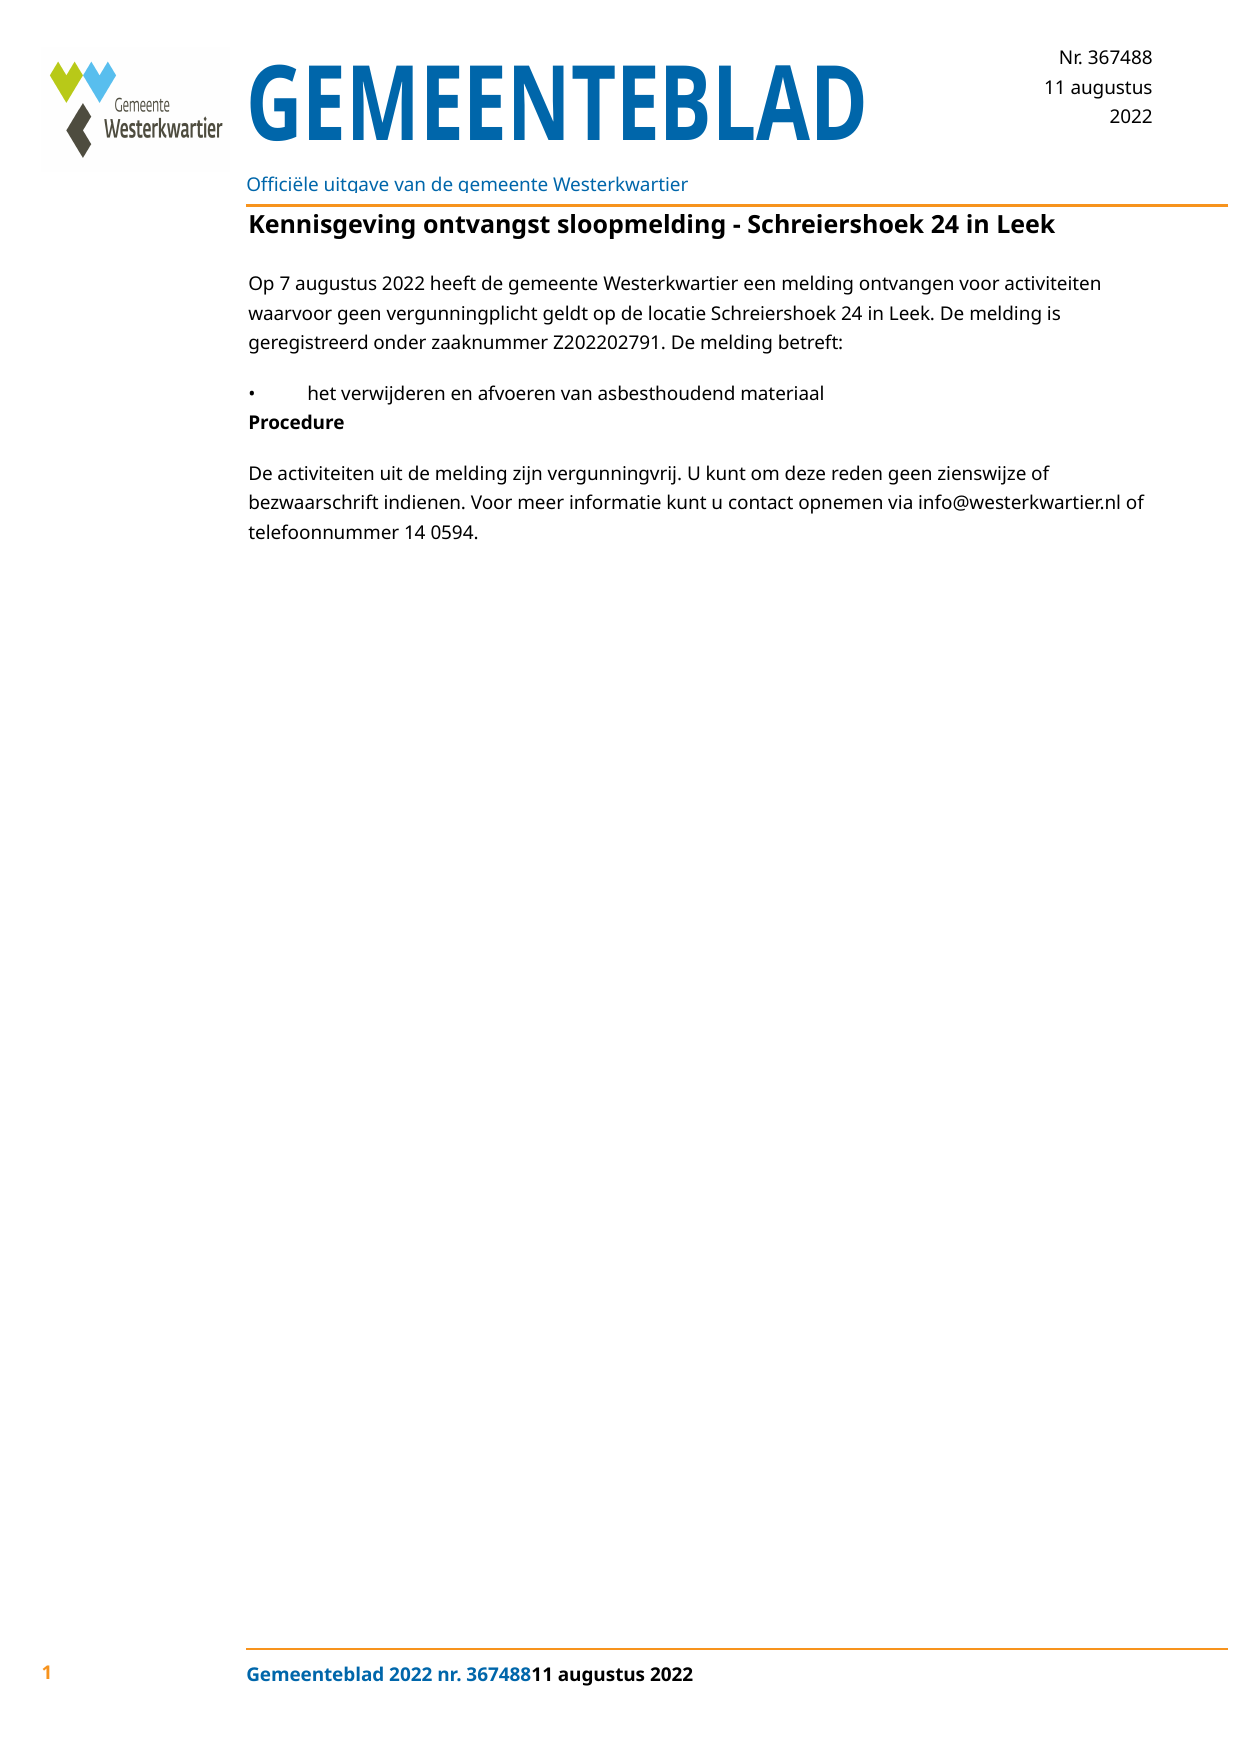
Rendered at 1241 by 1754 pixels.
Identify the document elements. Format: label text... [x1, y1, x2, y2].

text Kennisgeving ontvangst sloopmelding - Schreiershoek 24 in Leek [248, 207, 1152, 241]
text De activiteiten uit de melding zijn vergunningvrij. U kunt om deze reden geen zienswijze of bezwaarschrift indienen. Voor meer informatie kunt u contact opnemen via info@westerkwartier.nl of telefoonnummer 14 0594. [248, 460, 1152, 545]
list het verwijderen en afvoeren van asbesthoudend materiaal [248, 380, 1152, 406]
text Procedure [248, 409, 1152, 435]
picture [41, 47, 231, 172]
text Op 7 augustus 2022 heeft de gemeente Westerkwartier een melding ontvangen voor activiteiten waarvoor geen vergunningplicht geldt op de locatie Schreiershoek 24 in Leek. De melding is geregistreerd onder zaaknummer Z202202791. De melding betreft: [248, 270, 1152, 355]
